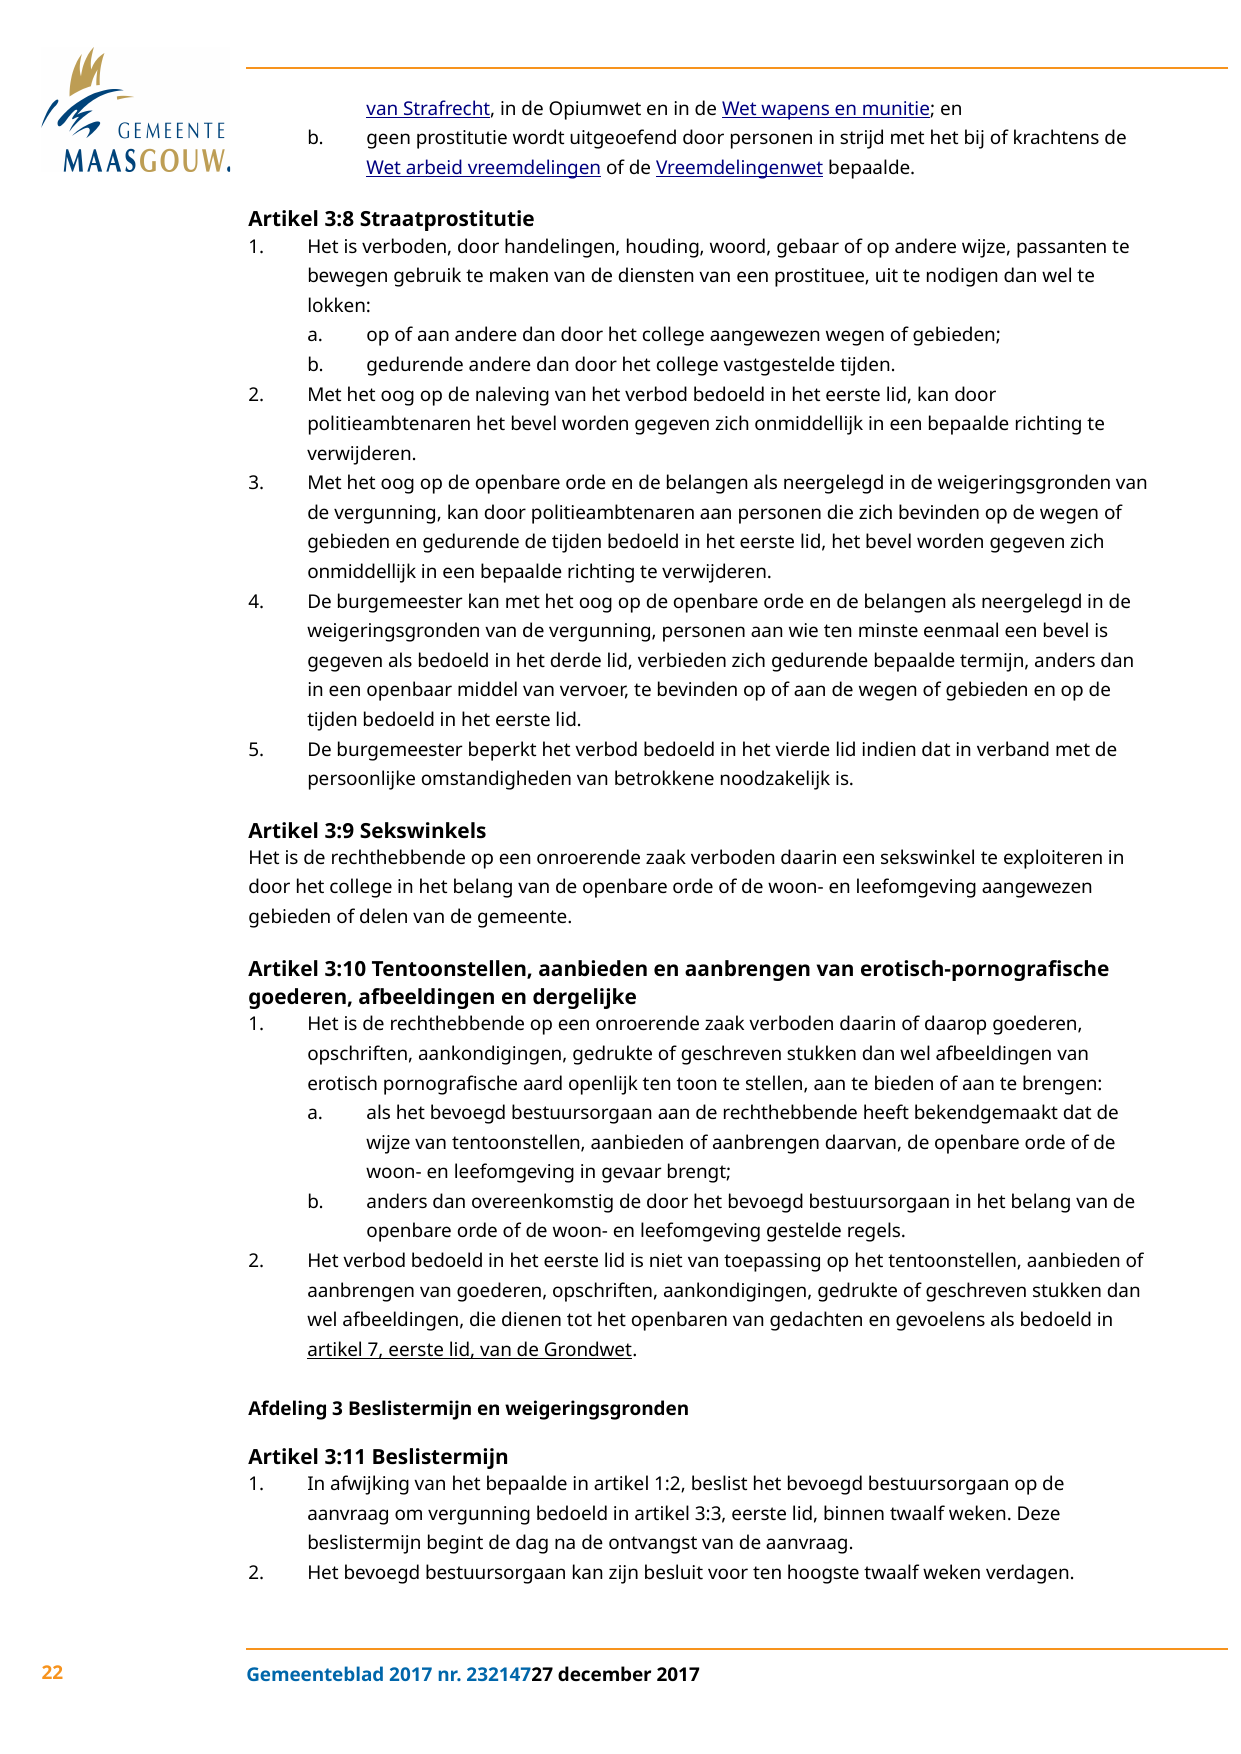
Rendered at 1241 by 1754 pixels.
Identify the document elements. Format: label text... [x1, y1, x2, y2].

list De burgemeester kan met het oog op de openbare orde en de belangen als neergelegd in de weigeringsgronden van de vergunning, personen aan wie ten minste eenmaal een bevel is gegeven als bedoeld in het derde lid, verbieden zich gedurende bepaalde termijn, anders dan in een openbaar middel van vervoer, te bevinden op of aan de wegen of gebieden en op de tijden bedoeld in het eerste lid. [248, 588, 1152, 732]
list anders dan overeenkomstig de door het bevoegd bestuursorgaan in het belang van de openbare orde of de woon- en leefomgeving gestelde regels. [307, 1188, 1152, 1243]
list Het is de rechthebbende op een onroerende zaak verboden daarin of daarop goederen, opschriften, aankondigingen, gedrukte of geschreven stukken dan wel afbeeldingen van erotisch pornografische aard openlijk ten toon te stellen, aan te bieden of aan te brengen: [248, 1011, 1152, 1096]
text Artikel 3:11 Beslistermijn [248, 1442, 1152, 1470]
text Artikel 3:10 Tentoonstellen, aanbieden en aanbrengen van erotisch-pornografische goederen, afbeeldingen en dergelijke [248, 954, 1152, 1011]
list geen prostitutie wordt uitgeoefend door personen in strijd met het bij of krachtens de Wet arbeid vreemdelingen of de Vreemdelingenwet bepaalde. [307, 124, 1152, 180]
list Het bevoegd bestuursorgaan kan zijn besluit voor ten hoogste twaalf weken verdagen. [248, 1559, 1152, 1585]
list gedurende andere dan door het college vastgestelde tijden. [307, 351, 1152, 377]
list als het bevoegd bestuursorgaan aan de rechthebbende heeft bekendgemaakt dat de wijze van tentoonstellen, aanbieden of aanbrengen daarvan, de openbare orde of de woon- en leefomgeving in gevaar brengt; [307, 1099, 1152, 1184]
list Het is verboden, door handelingen, houding, woord, gebaar of op andere wijze, passanten te bewegen gebruik te maken van de diensten van een prostituee, uit te nodigen dan wel te lokken: [248, 233, 1152, 318]
list In afwijking van het bepaalde in artikel 1:2, beslist het bevoegd bestuursorgaan op de aanvraag om vergunning bedoeld in artikel 3:3, eerste lid, binnen twaalf weken. Deze beslistermijn begint de dag na de ontvangst van de aanvraag. [248, 1470, 1152, 1555]
text Artikel 3:9 Sekswinkels [248, 816, 1152, 844]
text Afdeling 3 Beslistermijn en weigeringsgronden [248, 1395, 1152, 1421]
list van Strafrecht, in de Opiumwet en in de Wet wapens en munitie; en [307, 95, 1152, 121]
text Artikel 3:8 Straatprostitutie [248, 204, 1152, 233]
text Het is de rechthebbende op een onroerende zaak verboden daarin een sekswinkel te exploiteren in door het college in het belang van de openbare orde of de woon- en leefomgeving aangewezen gebieden of delen van de gemeente. [248, 844, 1152, 929]
list Met het oog op de naleving van het verbod bedoeld in het eerste lid, kan door politieambtenaren het bevel worden gegeven zich onmiddellijk in een bepaalde richting te verwijderen. [248, 381, 1152, 466]
picture [41, 47, 231, 172]
list op of aan andere dan door het college aangewezen wegen of gebieden; [307, 322, 1152, 347]
list De burgemeester beperkt het verbod bedoeld in het vierde lid indien dat in verband met de persoonlijke omstandigheden van betrokkene noodzakelijk is. [248, 736, 1152, 791]
list Het verbod bedoeld in het eerste lid is niet van toepassing op het tentoonstellen, aanbieden of aanbrengen van goederen, opschriften, aankondigingen, gedrukte of geschreven stukken dan wel afbeeldingen, die dienen tot het openbaren van gedachten en gevoelens als bedoeld in artikel 7, eerste lid, van de Grondwet. [248, 1247, 1152, 1362]
list Met het oog op de openbare orde en de belangen als neergelegd in de weigeringsgronden van de vergunning, kan door politieambtenaren aan personen die zich bevinden op de wegen of gebieden en gedurende de tijden bedoeld in het eerste lid, het bevel worden gegeven zich onmiddellijk in een bepaalde richting te verwijderen. [248, 469, 1152, 584]
